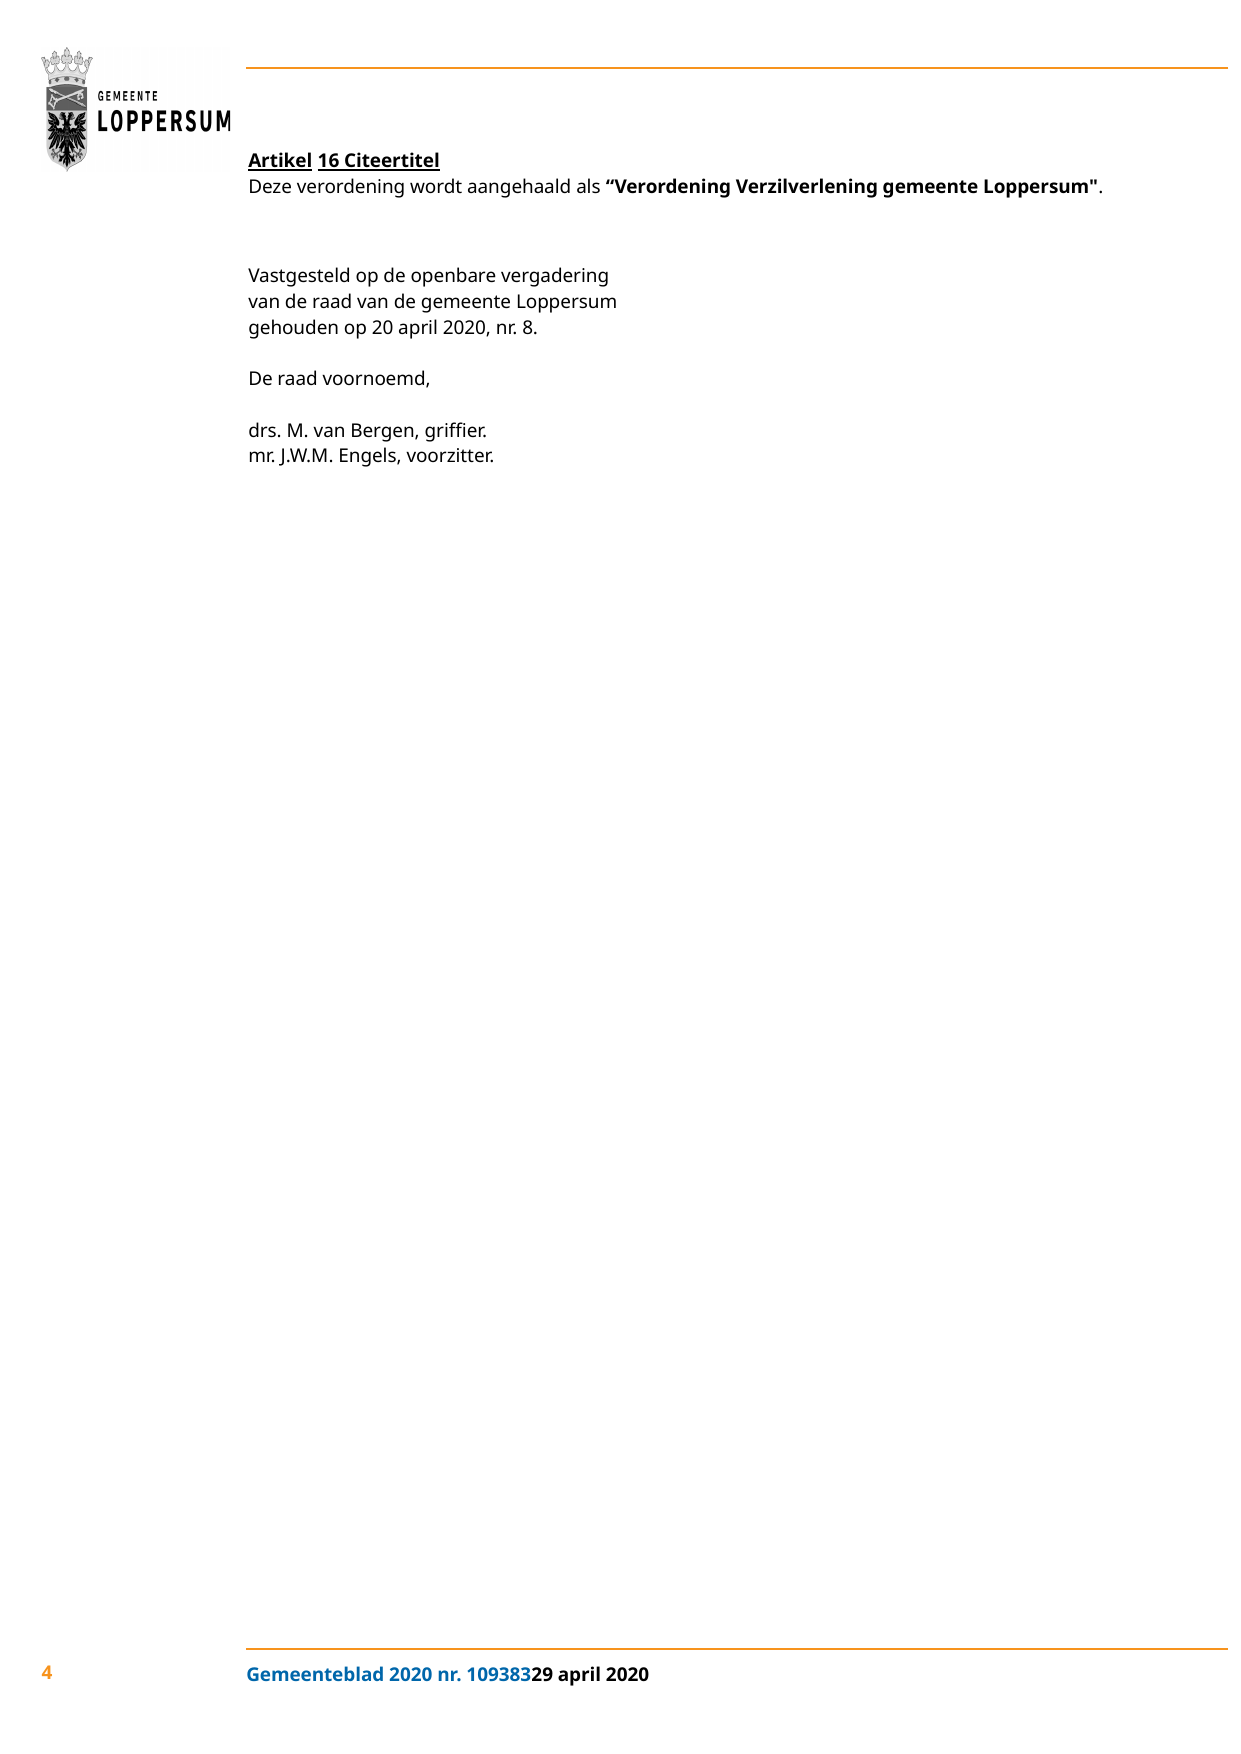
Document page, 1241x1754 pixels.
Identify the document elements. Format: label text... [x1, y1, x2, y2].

text mr. J.W.M. Engels, voorzitter. [248, 442, 1152, 468]
text Deze verordening wordt aangehaald als “Verordening Verzilverlening gemeente Loppersum". [248, 174, 1152, 199]
text drs. M. van Bergen, griffier. [248, 417, 1152, 442]
text Artikel 16 Citeertitel [248, 145, 1152, 174]
text gehouden op 20 april 2020, nr. 8. [248, 314, 1152, 339]
text van de raad van de gemeente Loppersum [248, 288, 1152, 314]
text Vastgesteld op de openbare vergadering [248, 262, 1152, 288]
picture [41, 47, 231, 172]
text De raad voornoemd, [248, 365, 1152, 391]
